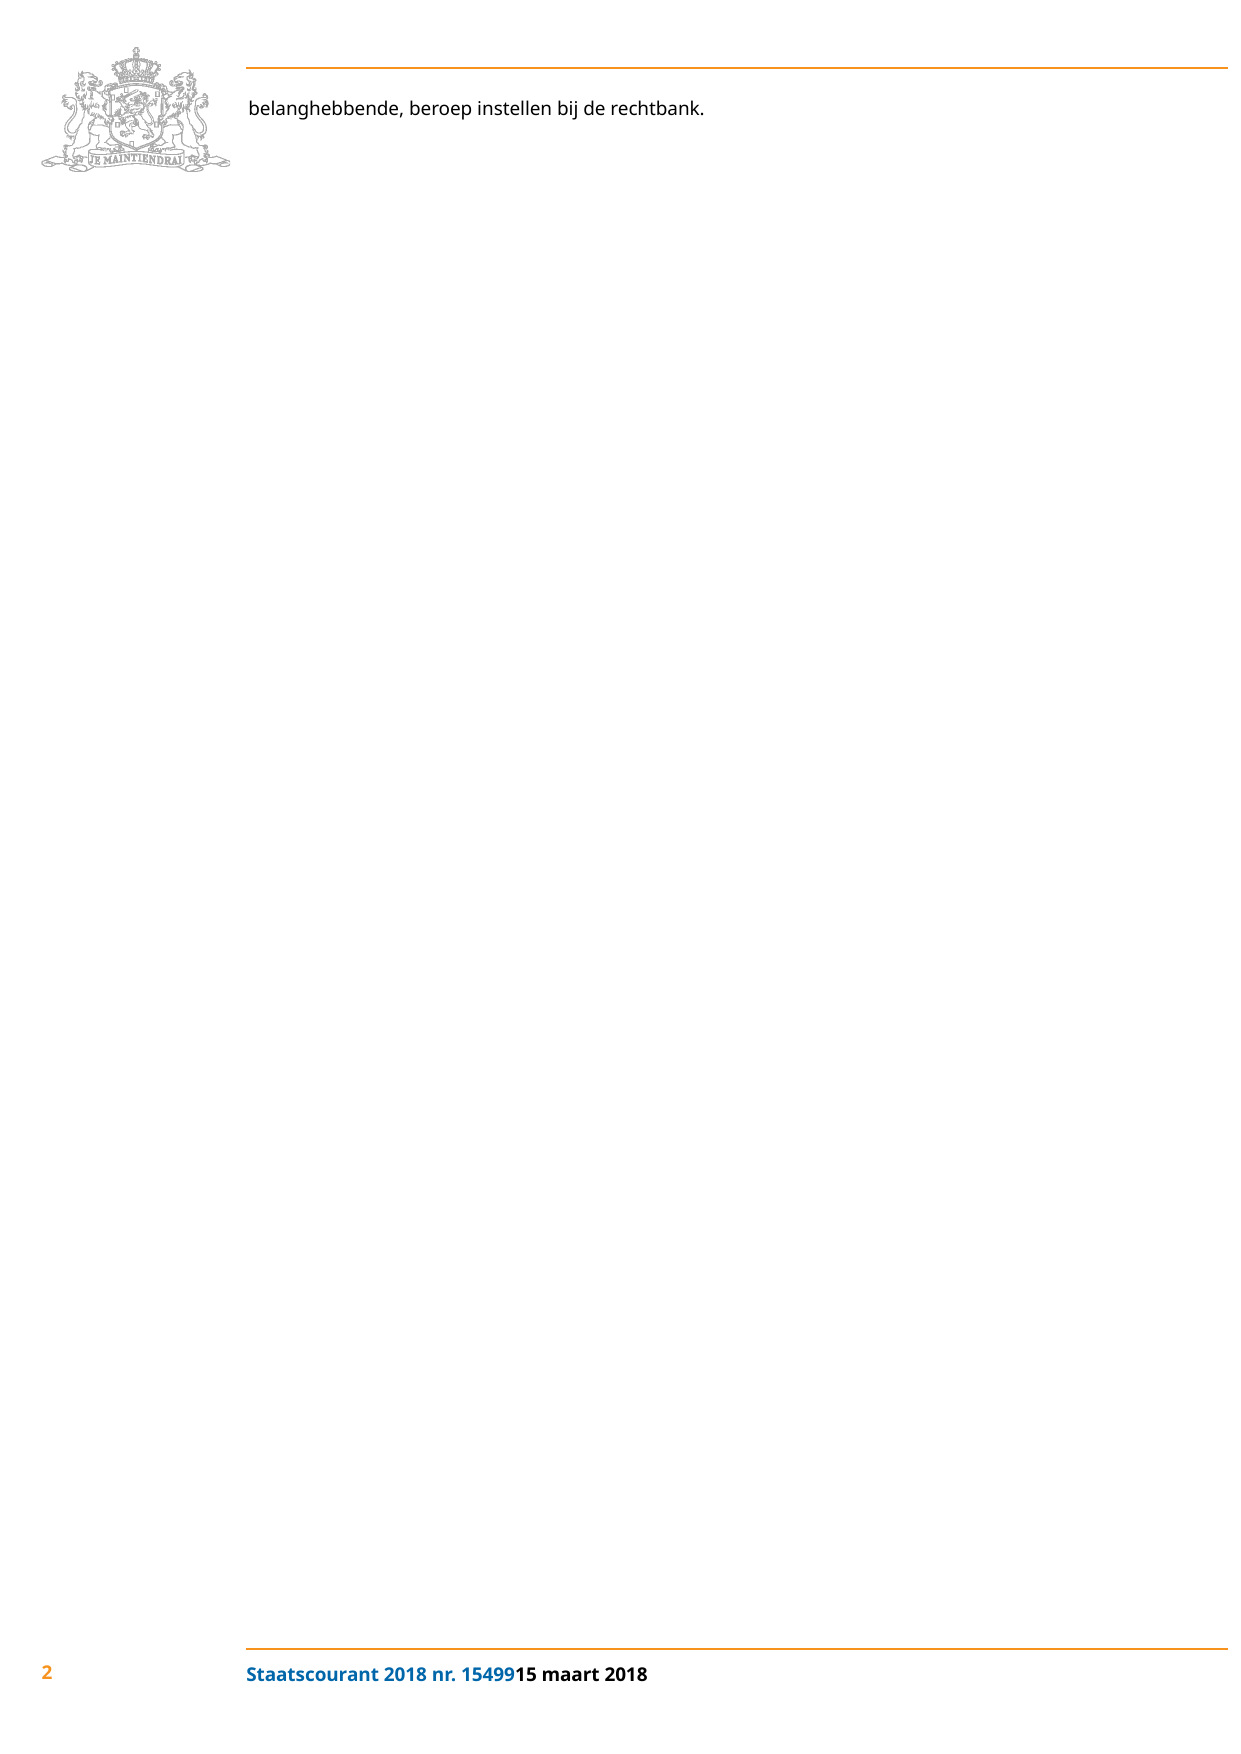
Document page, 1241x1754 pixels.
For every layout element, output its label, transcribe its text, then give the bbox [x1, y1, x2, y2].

picture [41, 47, 231, 172]
text belanghebbende, beroep instellen bij de rechtbank. [248, 95, 1152, 121]
